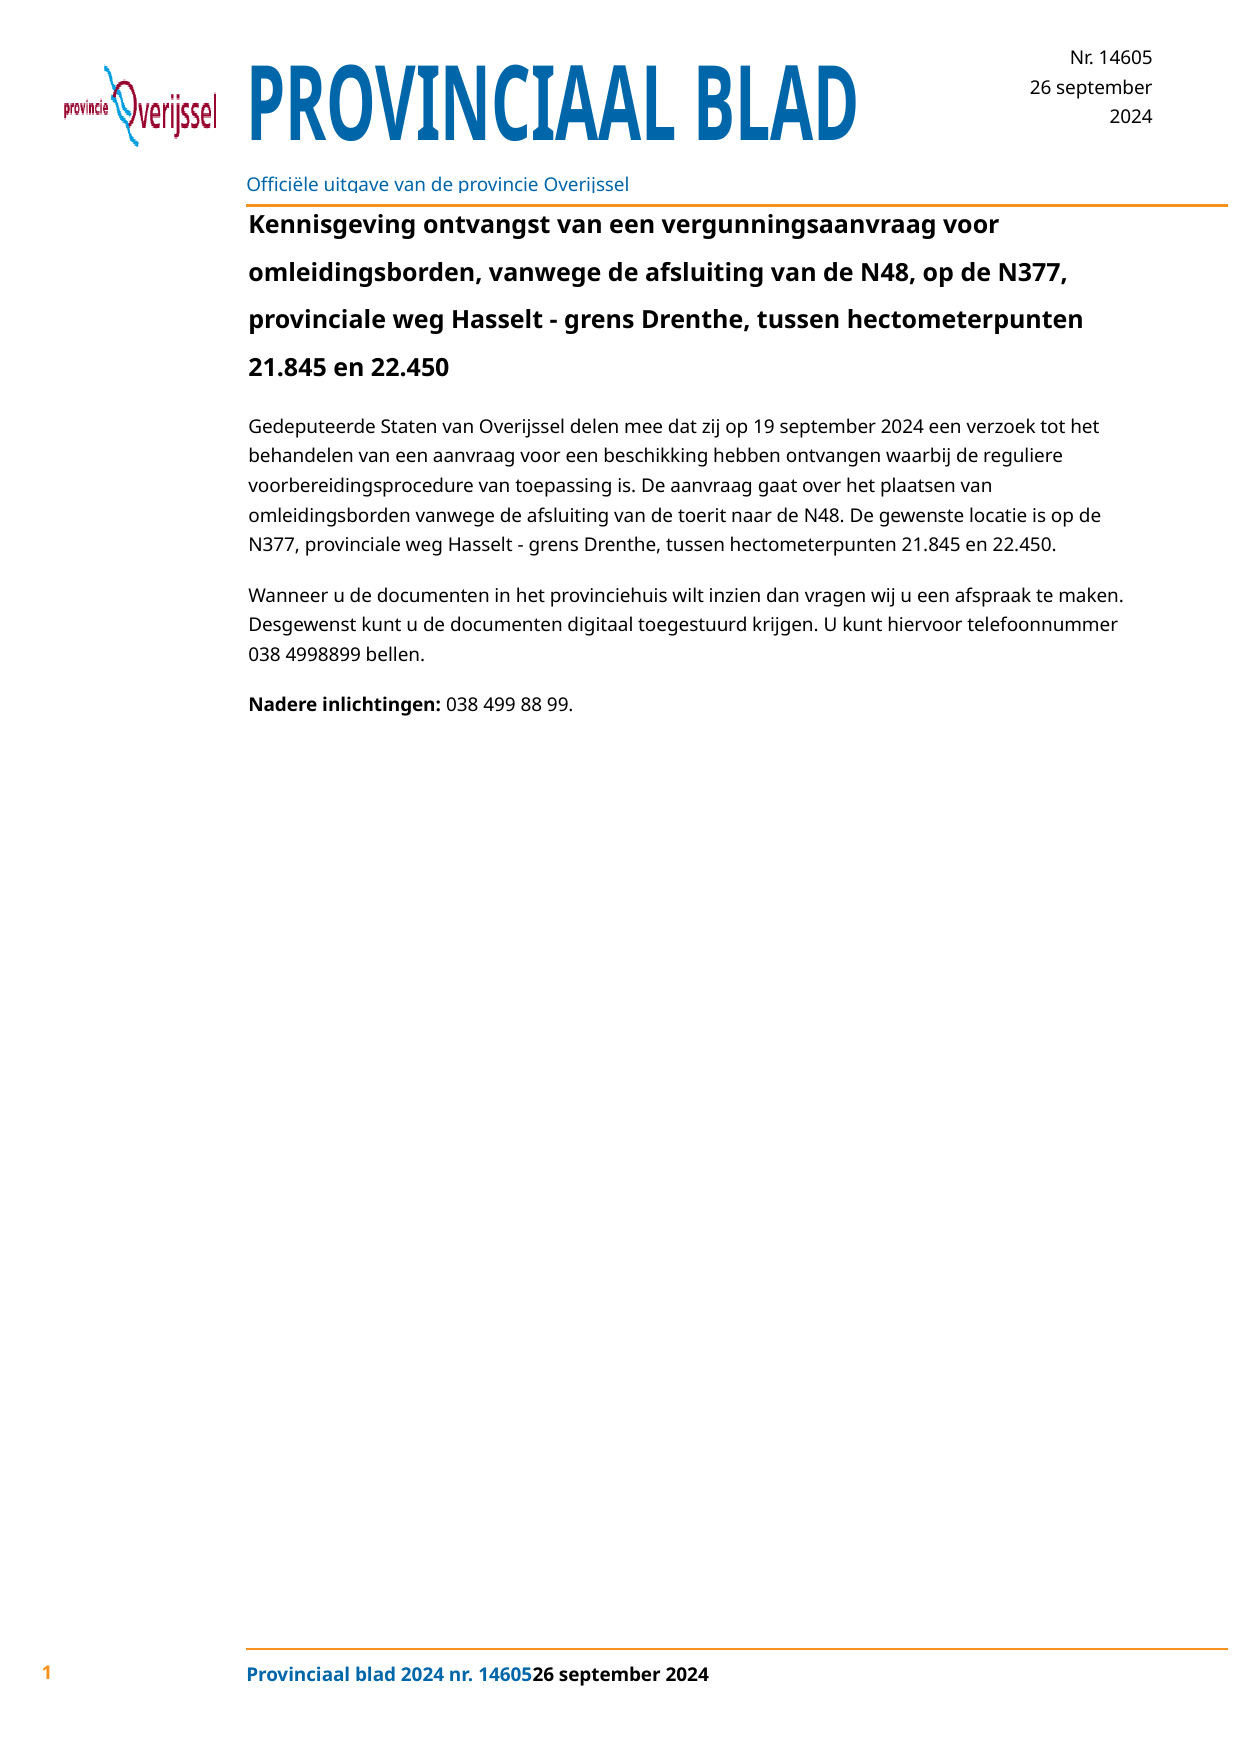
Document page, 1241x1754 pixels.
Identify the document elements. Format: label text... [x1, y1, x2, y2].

text Kennisgeving ontvangst van een vergunningsaanvraag voor omleidingsborden, vanwege de afsluiting van de N48, op de N377, provinciale weg Hasselt - grens Drenthe, tussen hectometerpunten 21.845 en 22.450 [248, 207, 1152, 384]
picture [41, 47, 231, 172]
text Nadere inlichtingen: 038 499 88 99. [248, 691, 1152, 717]
text Wanneer u de documenten in het provinciehuis wilt inzien dan vragen wij u een afspraak te maken. Desgewenst kunt u de documenten digitaal toegestuurd krijgen. U kunt hiervoor telefoonnummer 038 4998899 bellen. [248, 582, 1152, 667]
text Gedeputeerde Staten van Overijssel delen mee dat zij op 19 september 2024 een verzoek tot het behandelen van een aanvraag voor een beschikking hebben ontvangen waarbij de reguliere voorbereidingsprocedure van toepassing is. De aanvraag gaat over het plaatsen van omleidingsborden vanwege de afsluiting van de toerit naar de N48. De gewenste locatie is op de N377, provinciale weg Hasselt - grens Drenthe, tussen hectometerpunten 21.845 en 22.450. [248, 413, 1152, 557]
